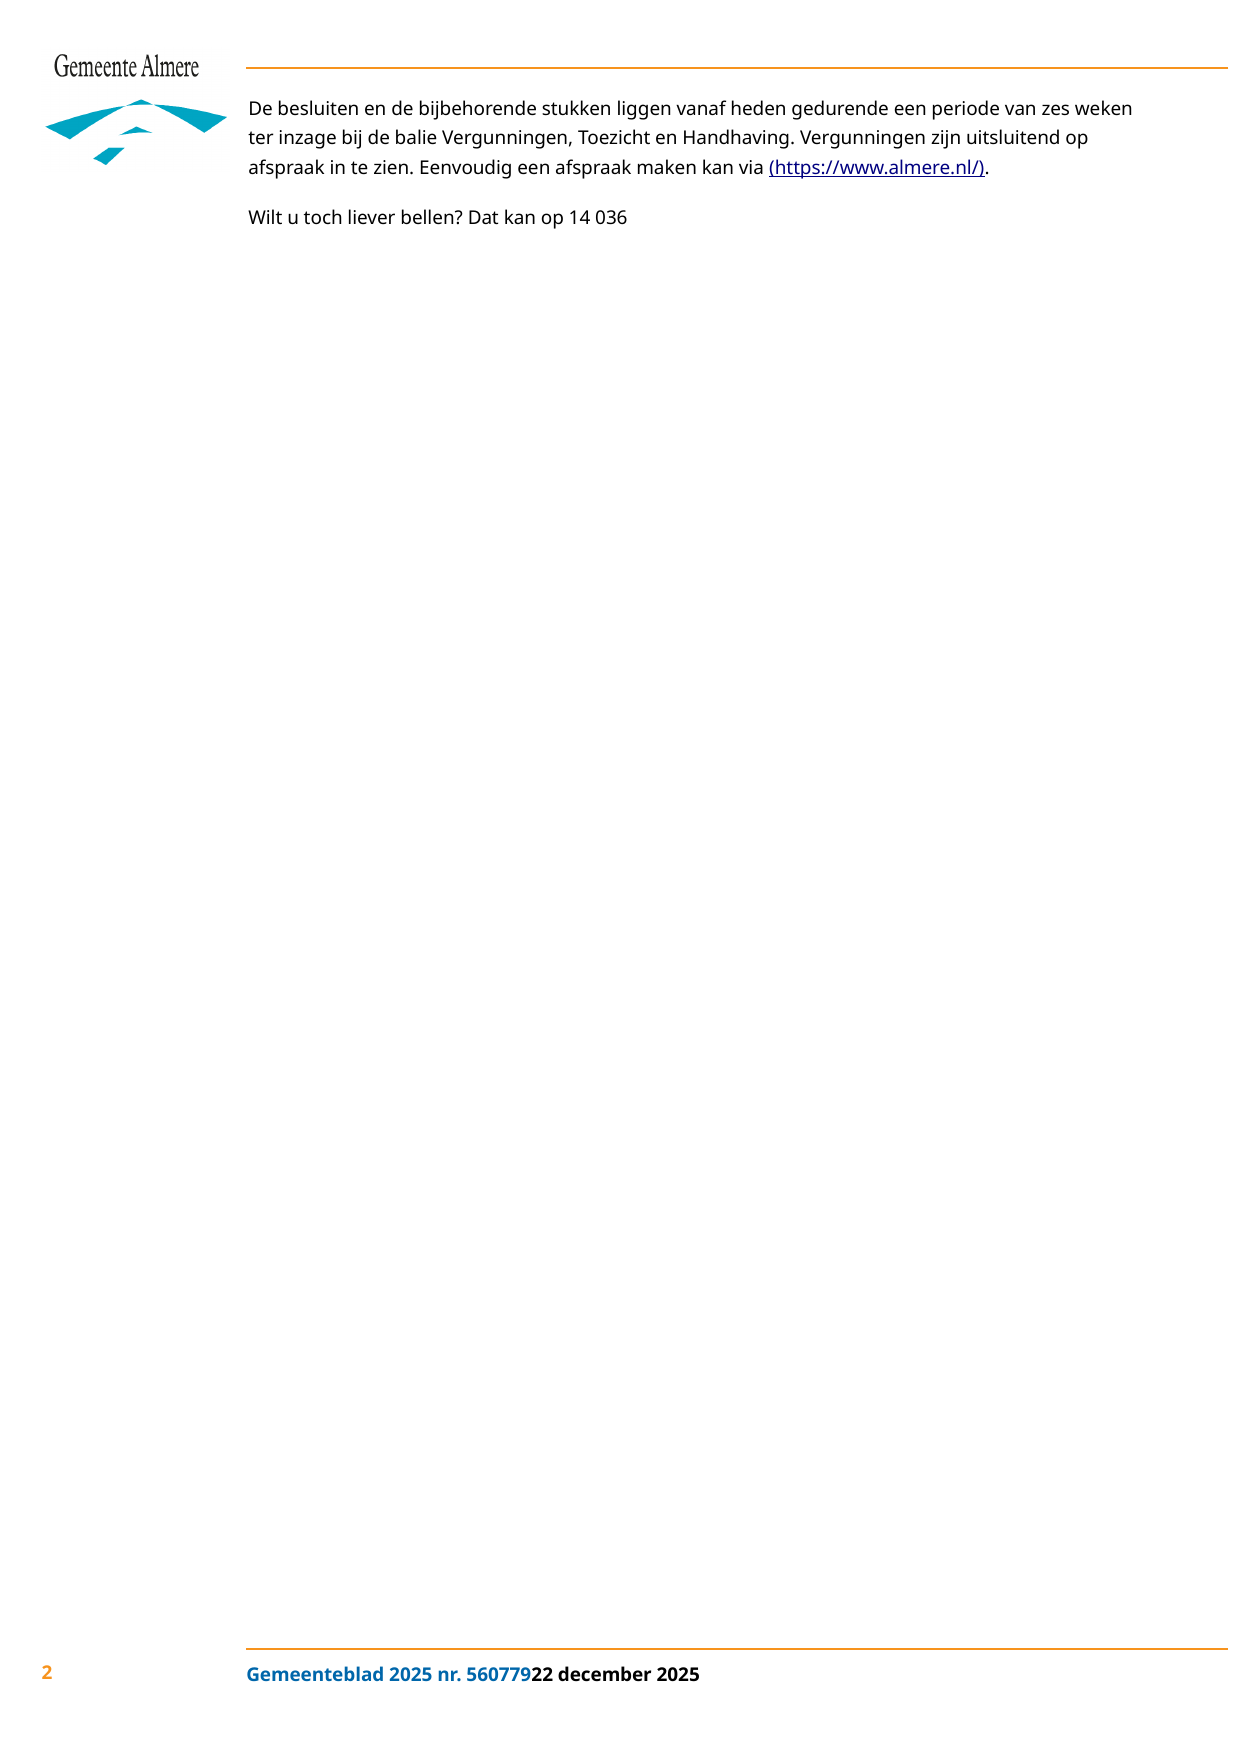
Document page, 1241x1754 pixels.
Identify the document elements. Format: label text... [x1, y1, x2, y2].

text De besluiten en de bijbehorende stukken liggen vanaf heden gedurende een periode van zes weken ter inzage bij de balie Vergunningen, Toezicht en Handhaving. Vergunningen zijn uitsluitend op afspraak in te zien. Eenvoudig een afspraak maken kan via (https://www.almere.nl/). [248, 95, 1152, 180]
picture [41, 47, 231, 172]
text Wilt u toch liever bellen? Dat kan op 14 036 [248, 204, 1152, 230]
